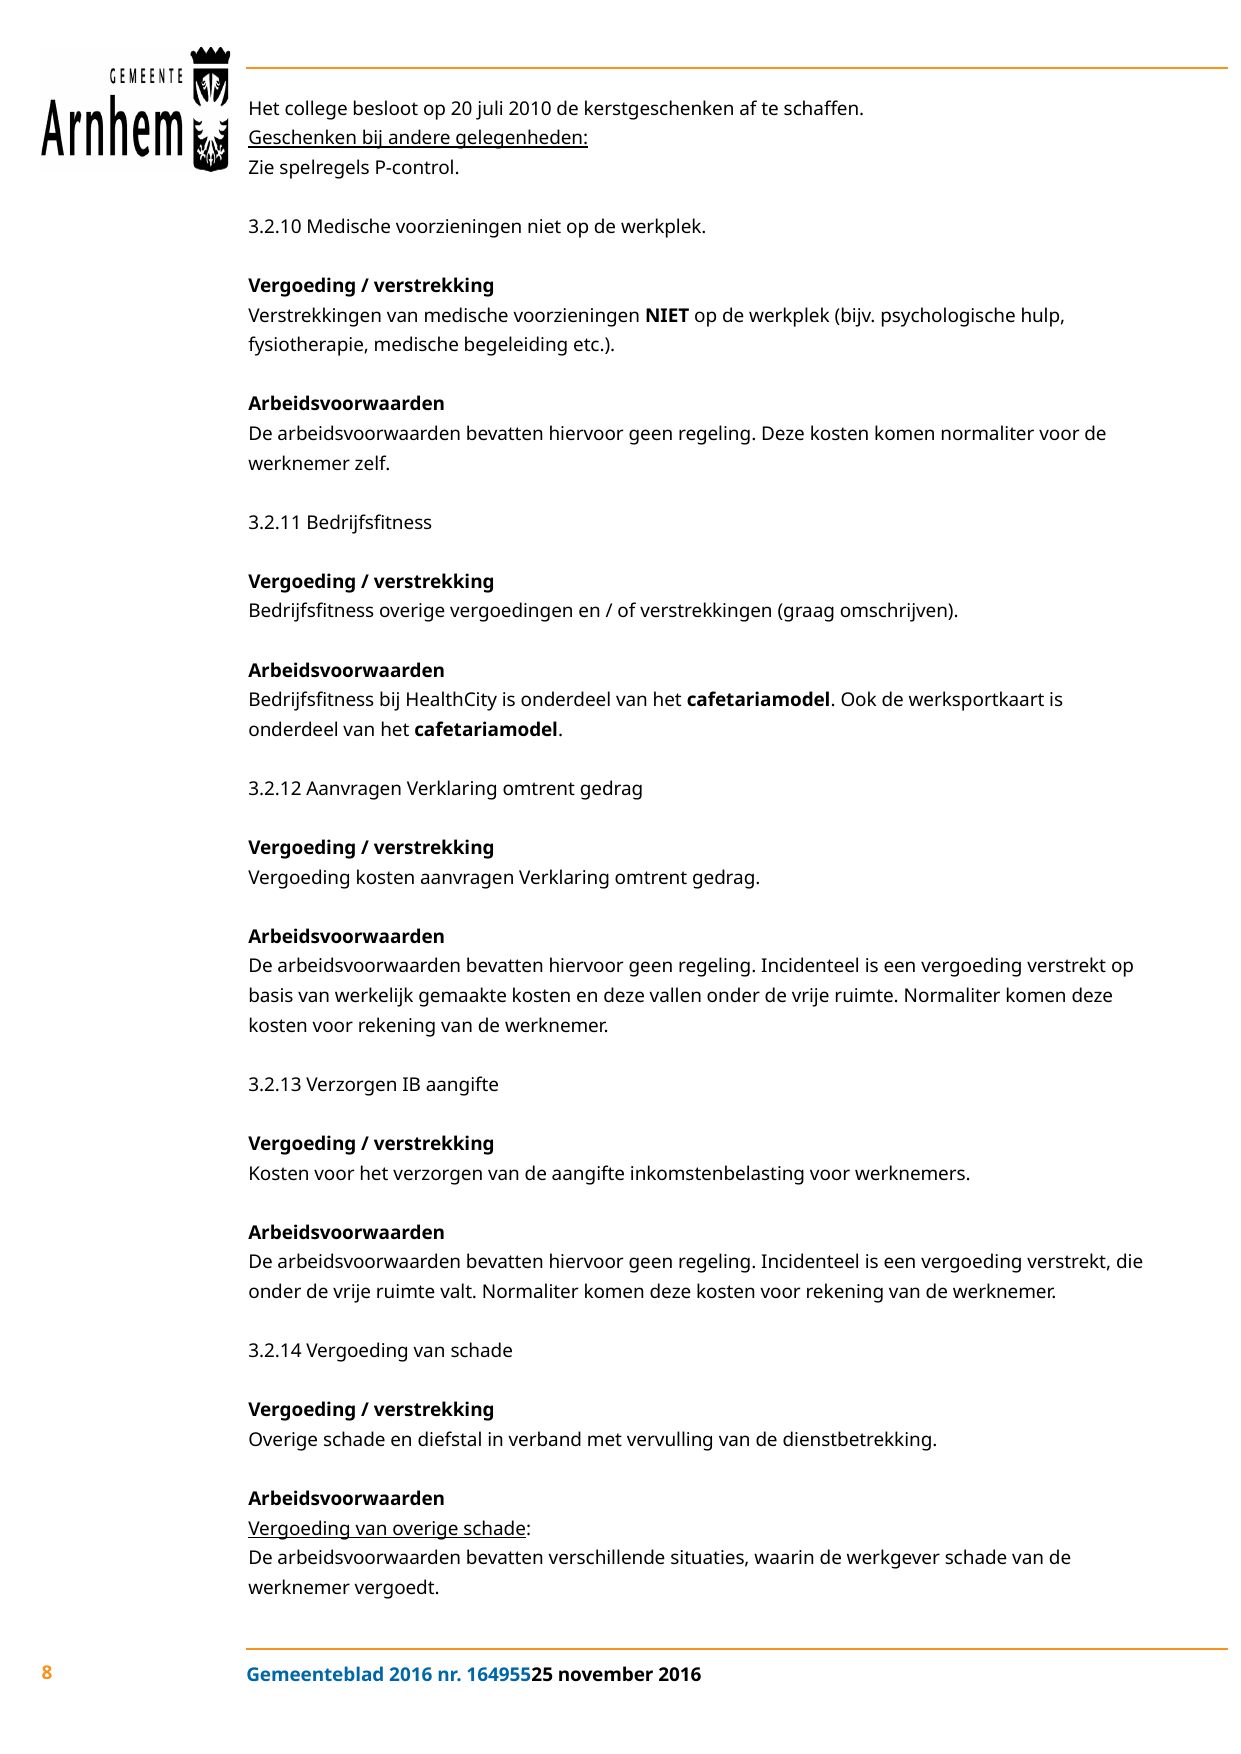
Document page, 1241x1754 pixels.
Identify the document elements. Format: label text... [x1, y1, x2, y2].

text Bedrijfsfitness bij HealthCity is onderdeel van het cafetariamodel. Ook de werksportkaart is onderdeel van het cafetariamodel. [248, 686, 1152, 742]
text Vergoeding / verstrekking [248, 834, 1152, 860]
text Vergoeding / verstrekking [248, 272, 1152, 298]
text Verstrekkingen van medische voorzieningen NIET op de werkplek (bijv. psychologische hulp, fysiotherapie, medische begeleiding etc.). [248, 302, 1152, 357]
text Vergoeding / verstrekking [248, 1130, 1152, 1156]
text Vergoeding van overige schade: [248, 1515, 1152, 1541]
text Vergoeding kosten aanvragen Verklaring omtrent gedrag. [248, 864, 1152, 890]
text 3.2.10 Medische voorzieningen niet op de werkplek. [248, 213, 1152, 239]
text Zie spelregels P-control. [248, 154, 1152, 180]
picture [41, 47, 231, 172]
text Geschenken bij andere gelegenheden: [248, 124, 1152, 150]
text De arbeidsvoorwaarden bevatten verschillende situaties, waarin de werkgever schade van de werknemer vergoedt. [248, 1544, 1152, 1600]
text Arbeidsvoorwaarden [248, 1219, 1152, 1245]
text Arbeidsvoorwaarden [248, 657, 1152, 683]
text De arbeidsvoorwaarden bevatten hiervoor geen regeling. Incidenteel is een vergoeding verstrekt, die onder de vrije ruimte valt. Normaliter komen deze kosten voor rekening van de werknemer. [248, 1248, 1152, 1304]
text Het college besloot op 20 juli 2010 de kerstgeschenken af te schaffen. [248, 95, 1152, 121]
text Arbeidsvoorwaarden [248, 391, 1152, 416]
text De arbeidsvoorwaarden bevatten hiervoor geen regeling. Deze kosten komen normaliter voor de werknemer zelf. [248, 420, 1152, 476]
text 3.2.14 Vergoeding van schade [248, 1337, 1152, 1363]
text Overige schade en diefstal in verband met vervulling van de dienstbetrekking. [248, 1426, 1152, 1452]
text Kosten voor het verzorgen van de aangifte inkomstenbelasting voor werknemers. [248, 1160, 1152, 1186]
text De arbeidsvoorwaarden bevatten hiervoor geen regeling. Incidenteel is een vergoeding verstrekt op basis van werkelijk gemaakte kosten en deze vallen onder de vrije ruimte. Normaliter komen deze kosten voor rekening van de werknemer. [248, 953, 1152, 1038]
text Vergoeding / verstrekking [248, 568, 1152, 594]
text Arbeidsvoorwaarden [248, 923, 1152, 949]
text 3.2.11 Bedrijfsfitness [248, 509, 1152, 535]
text Arbeidsvoorwaarden [248, 1485, 1152, 1511]
text 3.2.12 Aanvragen Verklaring omtrent gedrag [248, 775, 1152, 801]
text Vergoeding / verstrekking [248, 1396, 1152, 1422]
text 3.2.13 Verzorgen IB aangifte [248, 1071, 1152, 1097]
text Bedrijfsfitness overige vergoedingen en / of verstrekkingen (graag omschrijven). [248, 598, 1152, 623]
